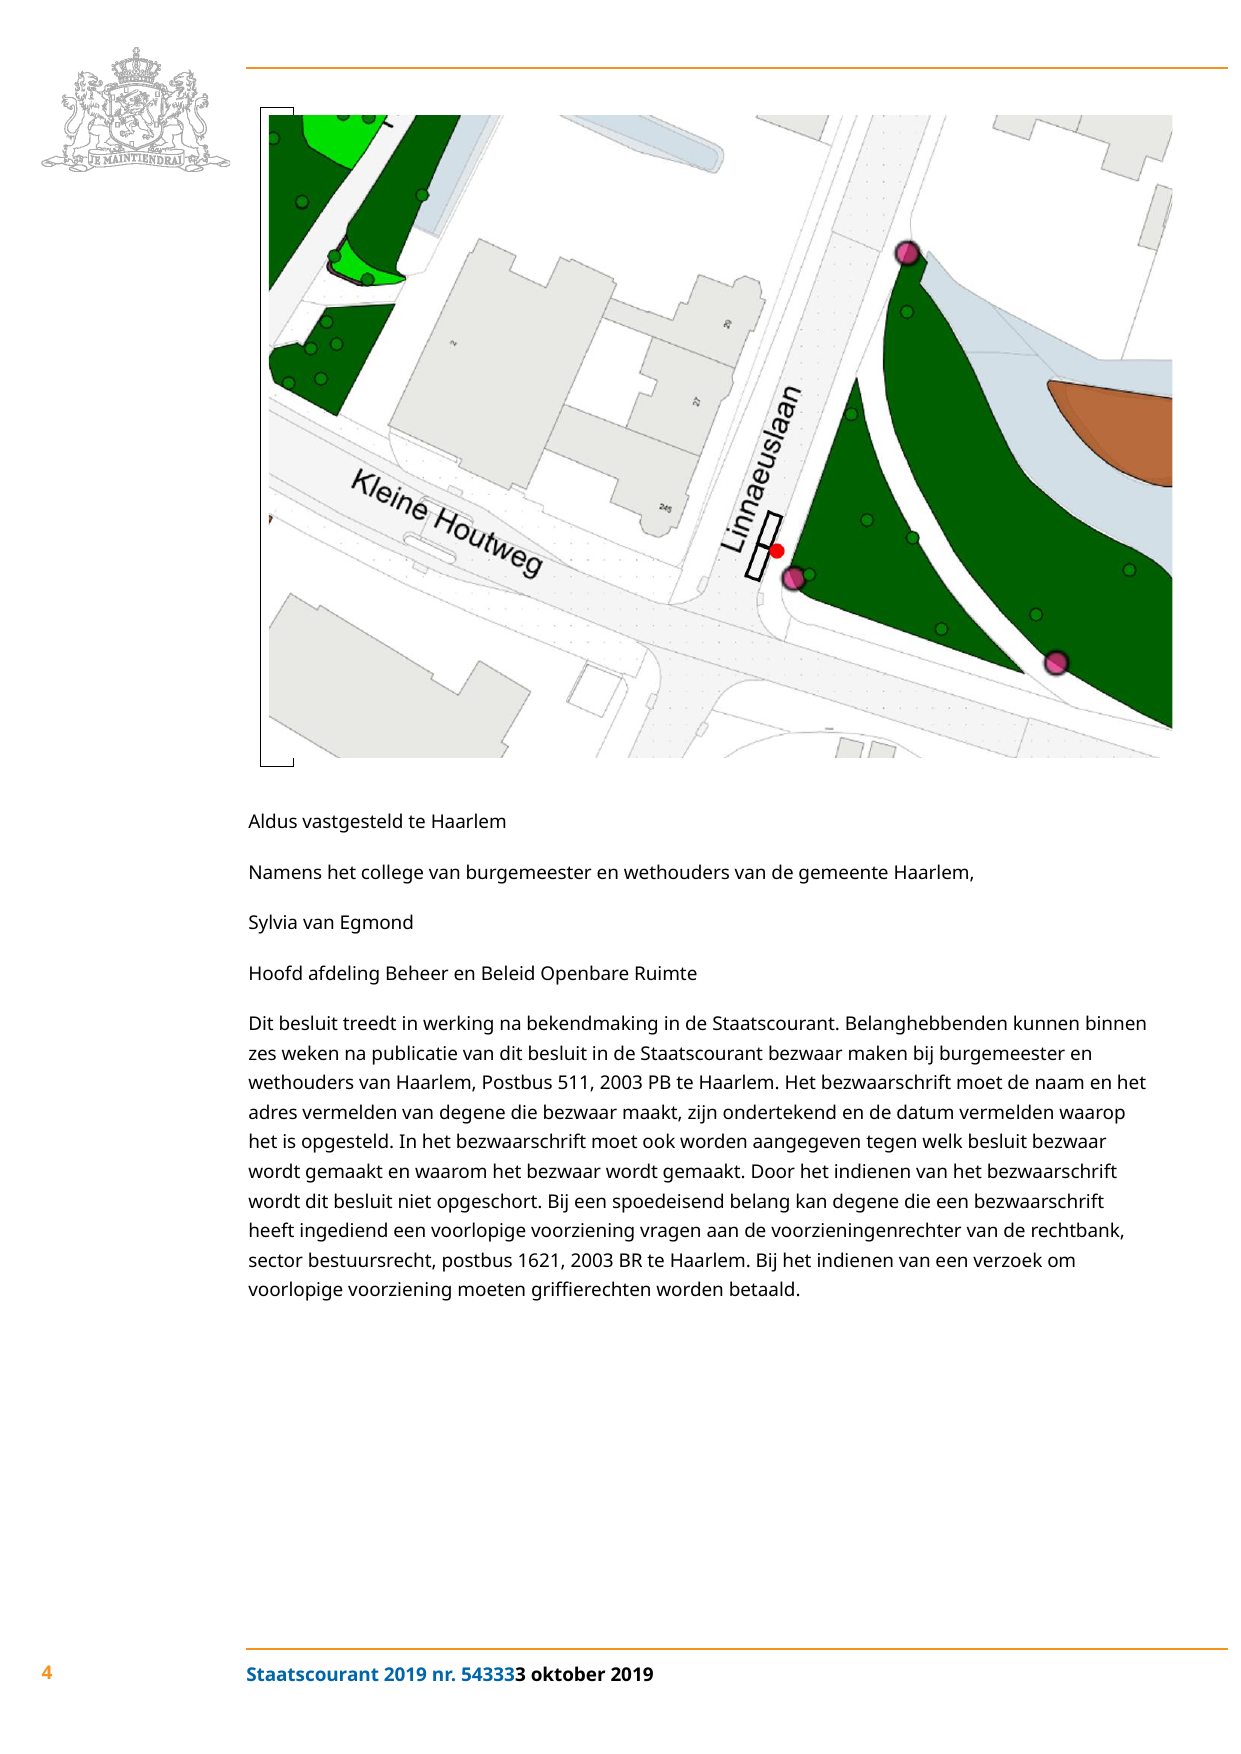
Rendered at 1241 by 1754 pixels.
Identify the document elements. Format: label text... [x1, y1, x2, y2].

text Aldus vastgesteld te Haarlem [248, 809, 1152, 834]
text Hoofd afdeling Beheer en Beleid Openbare Ruimte [248, 960, 1152, 986]
text Namens het college van burgemeester en wethouders van de gemeente Haarlem, [248, 859, 1152, 885]
text Sylvia van Egmond [248, 909, 1152, 935]
picture [268, 115, 1173, 758]
picture [41, 47, 231, 172]
text Dit besluit treedt in werking na bekendmaking in de Staatscourant. Belanghebbenden kunnen binnen zes weken na publicatie van dit besluit in de Staatscourant bezwaar maken bij burgemeester en wethouders van Haarlem, Postbus 511, 2003 PB te Haarlem. Het bezwaarschrift moet de naam en het adres vermelden van degene die bezwaar maakt, zijn ondertekend en de datum vermelden waarop het is opgesteld. In het bezwaarschrift moet ook worden aangegeven tegen welk besluit bezwaar wordt gemaakt en waarom het bezwaar wordt gemaakt. Door het indienen van het bezwaarschrift wordt dit besluit niet opgeschort. Bij een spoedeisend belang kan degene die een bezwaarschrift heeft ingediend een voorlopige voorziening vragen aan de voorzieningenrechter van de rechtbank, sector bestuursrecht, postbus 1621, 2003 BR te Haarlem. Bij het indienen van een verzoek om voorlopige voorziening moeten griffierechten worden betaald. [248, 1010, 1152, 1302]
